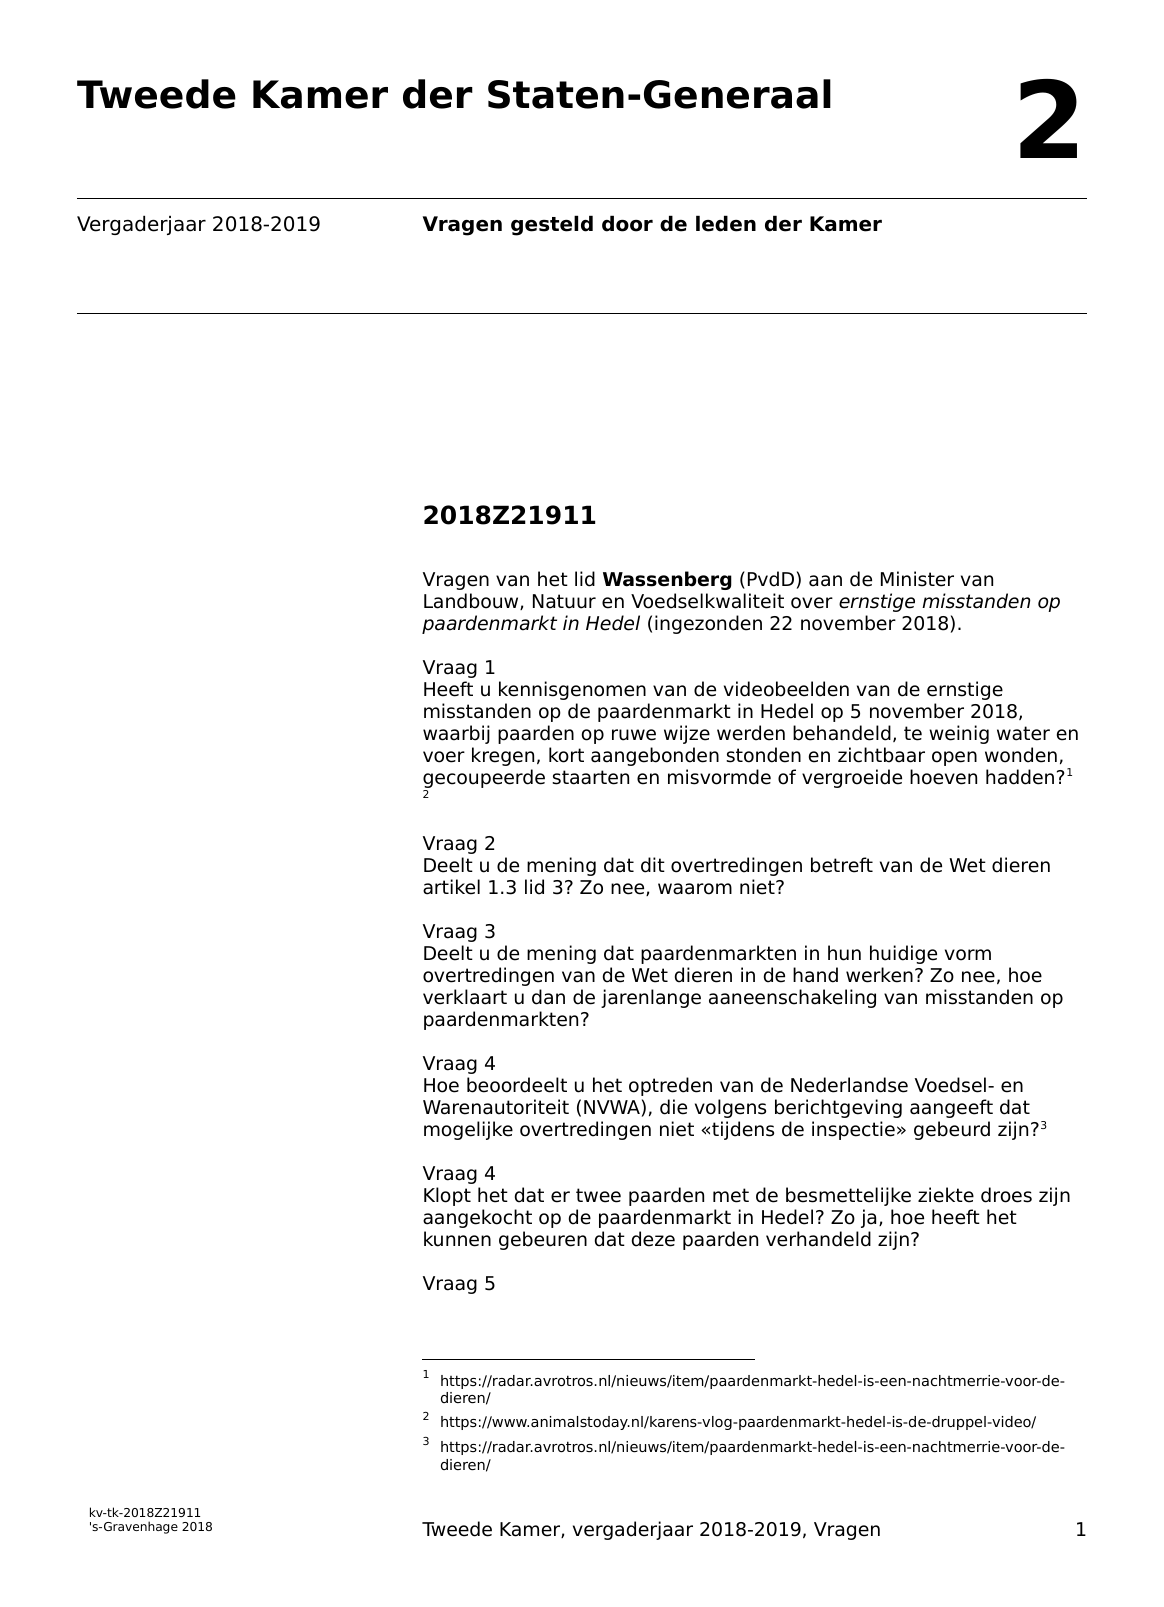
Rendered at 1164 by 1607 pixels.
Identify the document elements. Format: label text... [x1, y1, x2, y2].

text Vraag 1 [422, 657, 1087, 679]
text Klopt het dat er twee paarden met de besmettelijke ziekte droes zijn aangekocht op de paardenmarkt in Hedel? Zo ja, hoe heeft het kunnen gebeuren dat deze paarden verhandeld zijn? [422, 1185, 1087, 1251]
text kv-tk-2018Z21911 [88, 1506, 323, 1520]
text https://www.animalstoday.nl/karens-vlog-paardenmarkt-hedel-is-de-druppel-video/ [422, 1410, 1087, 1432]
text 2018Z21911 [422, 501, 1087, 531]
text Vraag 4 [422, 1163, 1087, 1185]
table_cell Vergaderjaar 2018-2019 [77, 199, 422, 313]
table_header 2 [886, 59, 1087, 198]
table_cell Vragen gesteld door de leden der Kamer [422, 199, 1087, 313]
table_header Tweede Kamer der Staten-Generaal [77, 59, 886, 198]
text Vraag 5 [422, 1273, 1087, 1295]
text Vragen van het lid Wassenberg (PvdD) aan de Minister van Landbouw, Natuur en Voedselkwaliteit over ernstige misstanden op paardenmarkt in Hedel (ingezonden 22 november 2018). [422, 569, 1087, 635]
text https://radar.avrotros.nl/nieuws/item/paardenmarkt-hedel-is-een-nachtmerrie-voor-de-dieren/ [422, 1435, 1087, 1474]
text Vraag 2 [422, 833, 1087, 855]
text Deelt u de mening dat dit overtredingen betreft van de Wet dieren artikel 1.3 lid 3? Zo nee, waarom niet? [422, 855, 1087, 899]
text Heeft u kennisgenomen van de videobeelden van de ernstige misstanden op de paardenmarkt in Hedel op 5 november 2018, waarbij paarden op ruwe wijze werden behandeld, te weinig water en voer kregen, kort aangebonden stonden en zichtbaar open wonden, gecoupeerde staarten en misvormde of vergroeide hoeven hadden? [422, 679, 1087, 811]
text Hoe beoordeelt u het optreden van de Nederlandse Voedsel- en Warenautoriteit (NVWA), die volgens berichtgeving aangeeft dat mogelijke overtredingen niet «tijdens de inspectie» gebeurd zijn? [422, 1075, 1087, 1141]
text https://radar.avrotros.nl/nieuws/item/paardenmarkt-hedel-is-een-nachtmerrie-voor-de-dieren/ [422, 1368, 1087, 1407]
text 's-Gravenhage 2018 [88, 1520, 323, 1534]
text Deelt u de mening dat paardenmarkten in hun huidige vorm overtredingen van de Wet dieren in de hand werken? Zo nee, hoe verklaart u dan de jarenlange aaneenschakeling van misstanden op paardenmarkten? [422, 943, 1087, 1031]
text Vraag 4 [422, 1053, 1087, 1075]
text Vraag 3 [422, 921, 1087, 943]
